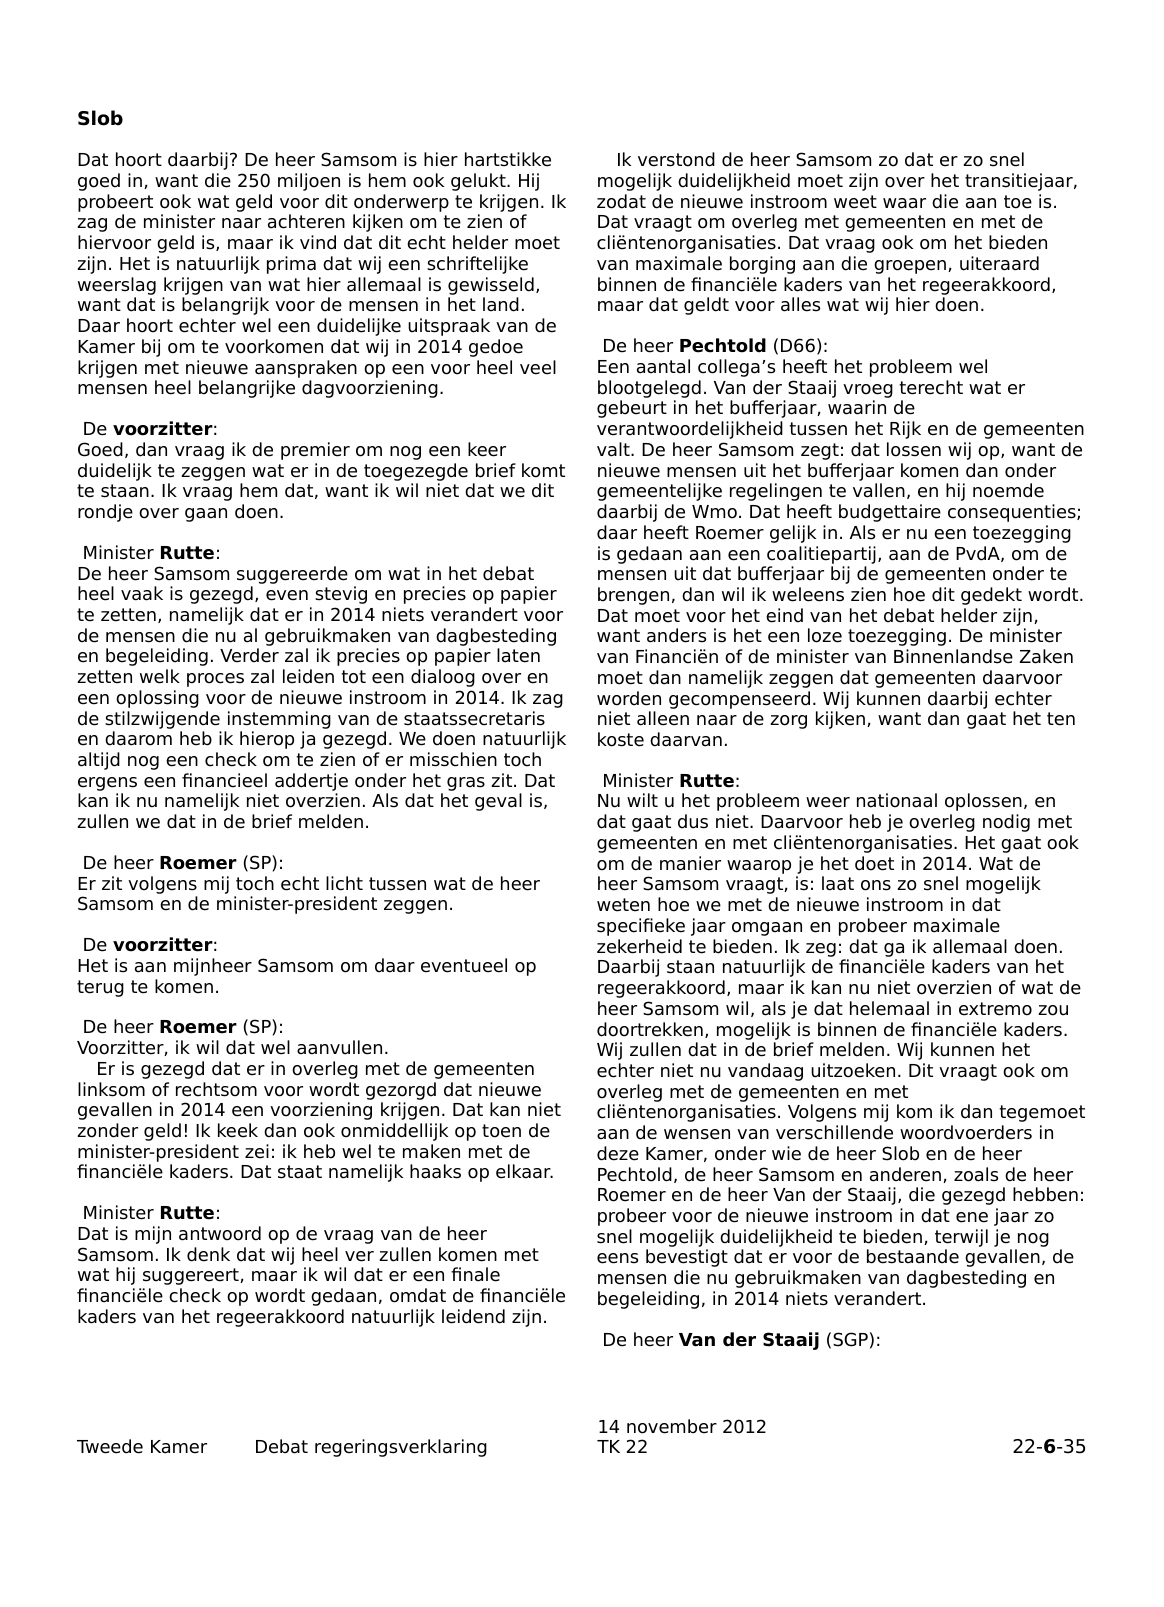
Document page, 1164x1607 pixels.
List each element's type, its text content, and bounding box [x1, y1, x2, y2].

text Nu wilt u het probleem weer nationaal oplossen, en dat gaat dus niet. Daarvoor heb je overleg nodig met gemeenten en met cliëntenorganisaties. Het gaat ook om de manier waarop je het doet in 2014. Wat de heer Samsom vraagt, is: laat ons zo snel mogelijk weten hoe we met de nieuwe instroom in dat specifieke jaar omgaan en probeer maximale zekerheid te bieden. Ik zeg: dat ga ik allemaal doen. Daarbij staan natuurlijk de financiële kaders van het regeerakkoord, maar ik kan nu niet overzien of wat de heer Samsom wil, als je dat helemaal in extremo zou doortrekken, mogelijk is binnen de financiële kaders. Wij zullen dat in de brief melden. Wij kunnen het echter niet nu vandaag uitzoeken. Dit vraagt ook om overleg met de gemeenten en met cliëntenorganisaties. Volgens mij kom ik dan tegemoet aan de wensen van verschillende woordvoerders in deze Kamer, onder wie de heer Slob en de heer Pechtold, de heer Samsom en anderen, zoals de heer Roemer en de heer Van der Staaij, die gezegd hebben: probeer voor de nieuwe instroom in dat ene jaar zo snel mogelijk duidelijkheid te bieden, terwijl je nog eens bevestigt dat er voor de bestaande gevallen, de mensen die nu gebruikmaken van dagbesteding en begeleiding, in 2014 niets verandert. [596, 791, 1087, 1309]
text De heer Roemer (SP): [77, 1017, 567, 1038]
text Voorzitter, ik wil dat wel aanvullen. [77, 1038, 567, 1059]
text De heer Samsom suggereerde om wat in het debat heel vaak is gezegd, even stevig en precies op papier te zetten, namelijk dat er in 2014 niets verandert voor de mensen die nu al gebruikmaken van dagbesteding en begeleiding. Verder zal ik precies op papier laten zetten welk proces zal leiden tot een dialoog over en een oplossing voor de nieuwe instroom in 2014. Ik zag de stilzwijgende instemming van de staatssecretaris en daarom heb ik hierop ja gezegd. We doen natuurlijk altijd nog een check om te zien of er misschien toch ergens een financieel addertje onder het gras zit. Dat kan ik nu namelijk niet overzien. Als dat het geval is, zullen we dat in de brief melden. [77, 563, 567, 833]
text De heer Roemer (SP): [77, 853, 567, 873]
text Ik verstond de heer Samsom zo dat er zo snel mogelijk duidelijkheid moet zijn over het transitiejaar, zodat de nieuwe instroom weet waar die aan toe is. Dat vraagt om overleg met gemeenten en met de cliëntenorganisaties. Dat vraag ook om het bieden van maximale borging aan die groepen, uiteraard binnen de financiële kaders van het regeerakkoord, maar dat geldt voor alles wat wij hier doen. [596, 150, 1087, 316]
text Er zit volgens mij toch echt licht tussen wat de heer Samsom en de minister-president zeggen. [77, 873, 567, 915]
text De voorzitter: [77, 935, 567, 956]
text De voorzitter: [77, 419, 567, 440]
text Minister Rutte: [77, 543, 567, 563]
text Minister Rutte: [596, 771, 1087, 791]
text Dat is mijn antwoord op de vraag van de heer Samsom. Ik denk dat wij heel ver zullen komen met wat hij suggereert, maar ik wil dat er een finale financiële check op wordt gedaan, omdat de financiële kaders van het regeerakkoord natuurlijk leidend zijn. [77, 1224, 567, 1327]
text Er is gezegd dat er in overleg met de gemeenten linksom of rechtsom voor wordt gezorgd dat nieuwe gevallen in 2014 een voorziening krijgen. Dat kan niet zonder geld! Ik keek dan ook onmiddellijk op toen de minister-president zei: ik heb wel te maken met de financiële kaders. Dat staat namelijk haaks op elkaar. [77, 1059, 567, 1183]
text Goed, dan vraag ik de premier om nog een keer duidelijk te zeggen wat er in de toegezegde brief komt te staan. Ik vraag hem dat, want ik wil niet dat we dit rondje over gaan doen. [77, 440, 567, 523]
text Dat hoort daarbij? De heer Samsom is hier hartstikke goed in, want die 250 miljoen is hem ook gelukt. Hij probeert ook wat geld voor dit onderwerp te krijgen. Ik zag de minister naar achteren kijken om te zien of hiervoor geld is, maar ik vind dat dit echt helder moet zijn. Het is natuurlijk prima dat wij een schriftelijke weerslag krijgen van wat hier allemaal is gewisseld, want dat is belangrijk voor de mensen in het land. Daar hoort echter wel een duidelijke uitspraak van de Kamer bij om te voorkomen dat wij in 2014 gedoe krijgen met nieuwe aanspraken op een voor heel veel mensen heel belangrijke dagvoorziening. [77, 150, 567, 399]
text De heer Van der Staaij (SGP): [596, 1329, 1087, 1350]
text De heer Pechtold (D66): [596, 336, 1087, 357]
text Het is aan mijnheer Samsom om daar eventueel op terug te komen. [77, 956, 567, 997]
text Een aantal collega’s heeft het probleem wel blootgelegd. Van der Staaij vroeg terecht wat er gebeurt in het bufferjaar, waarin de verantwoordelijkheid tussen het Rijk en de gemeenten valt. De heer Samsom zegt: dat lossen wij op, want de nieuwe mensen uit het bufferjaar komen dan onder gemeentelijke regelingen te vallen, en hij noemde daarbij de Wmo. Dat heeft budgettaire consequenties; daar heeft Roemer gelijk in. Als er nu een toezegging is gedaan aan een coalitiepartij, aan de PvdA, om de mensen uit dat bufferjaar bij de gemeenten onder te brengen, dan wil ik weleens zien hoe dit gedekt wordt. Dat moet voor het eind van het debat helder zijn, want anders is het een loze toezegging. De minister van Financiën of de minister van Binnenlandse Zaken moet dan namelijk zeggen dat gemeenten daarvoor worden gecompenseerd. Wij kunnen daarbij echter niet alleen naar de zorg kijken, want dan gaat het ten koste daarvan. [596, 357, 1087, 751]
text Minister Rutte: [77, 1203, 567, 1224]
